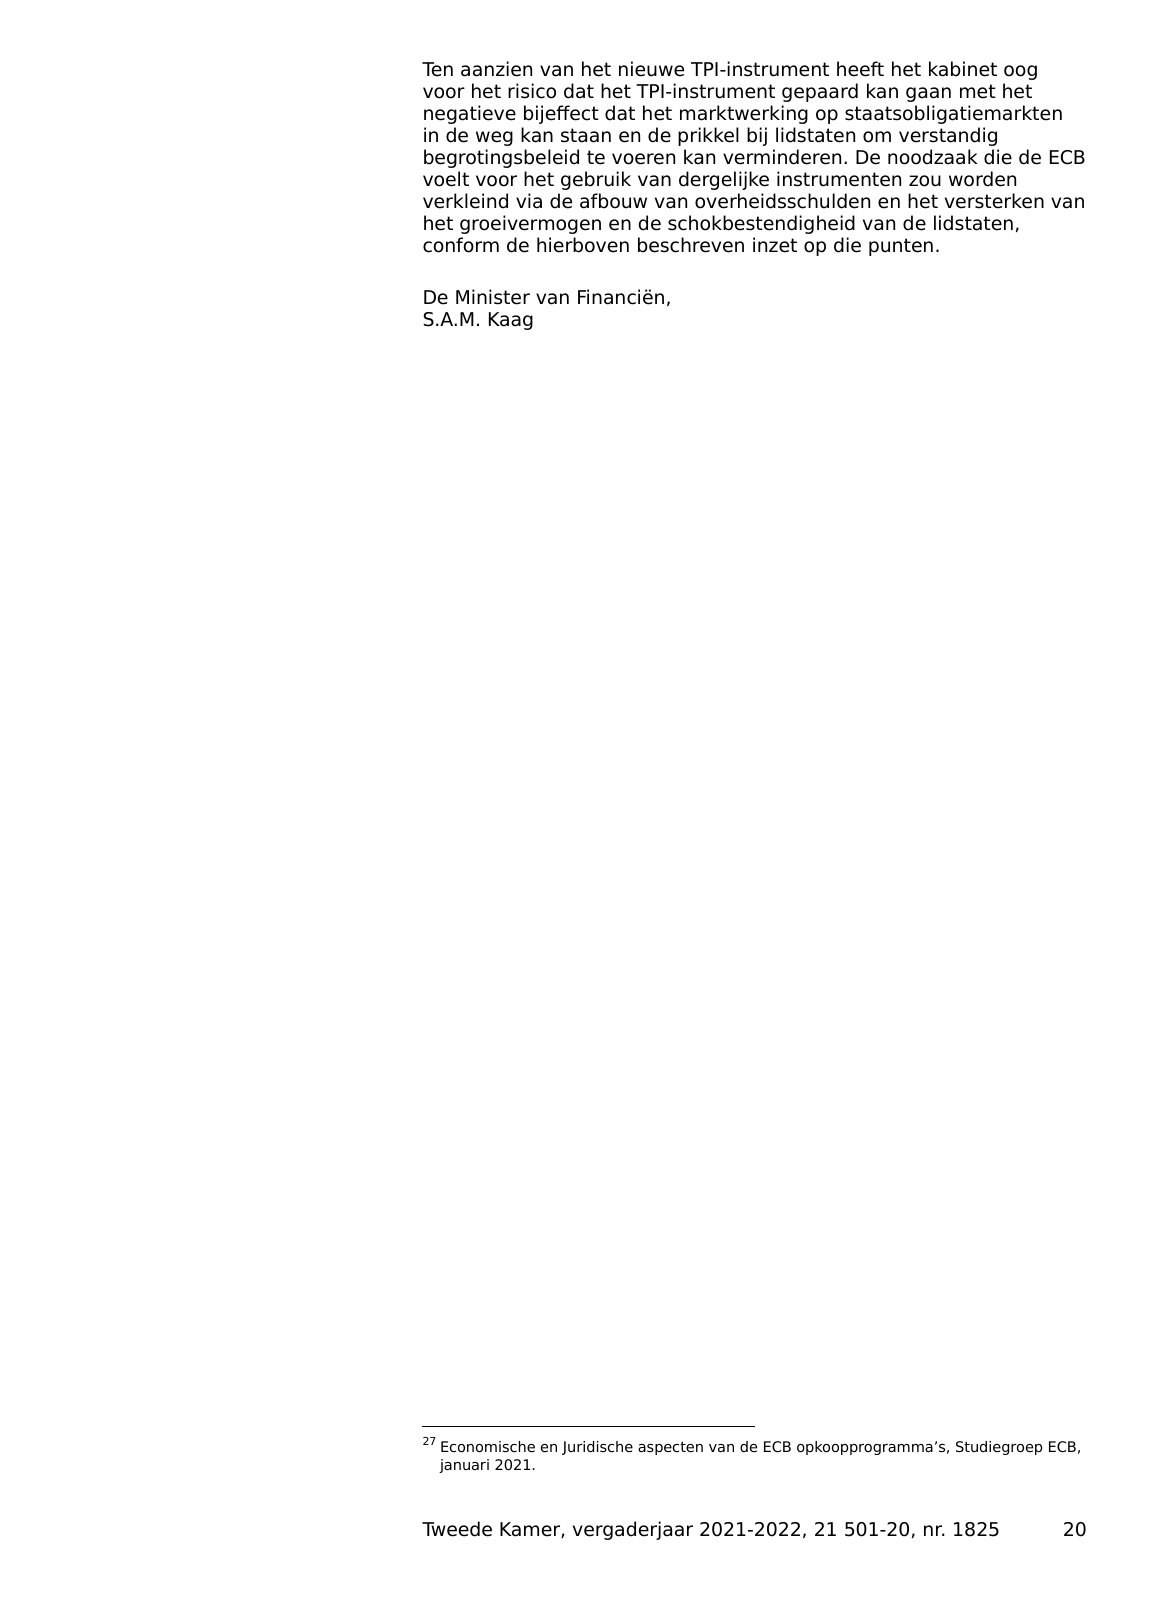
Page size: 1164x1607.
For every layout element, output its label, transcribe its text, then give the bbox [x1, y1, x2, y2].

text Economische en Juridische aspecten van de ECB opkoopprogramma’s, Studiegroep ECB, januari 2021. [422, 1435, 1087, 1474]
text De Minister van Financiën, S.A.M. Kaag [422, 287, 1087, 331]
text Ten aanzien van het nieuwe TPI-instrument heeft het kabinet oog voor het risico dat het TPI-instrument gepaard kan gaan met het negatieve bijeffect dat het marktwerking op staatsobligatiemarkten in de weg kan staan en de prikkel bij lidstaten om verstandig begrotingsbeleid te voeren kan verminderen. De noodzaak die de ECB voelt voor het gebruik van dergelijke instrumenten zou worden verkleind via de afbouw van overheidsschulden en het versterken van het groeivermogen en de schokbestendigheid van de lidstaten, conform de hierboven beschreven inzet op die punten. [422, 59, 1087, 257]
